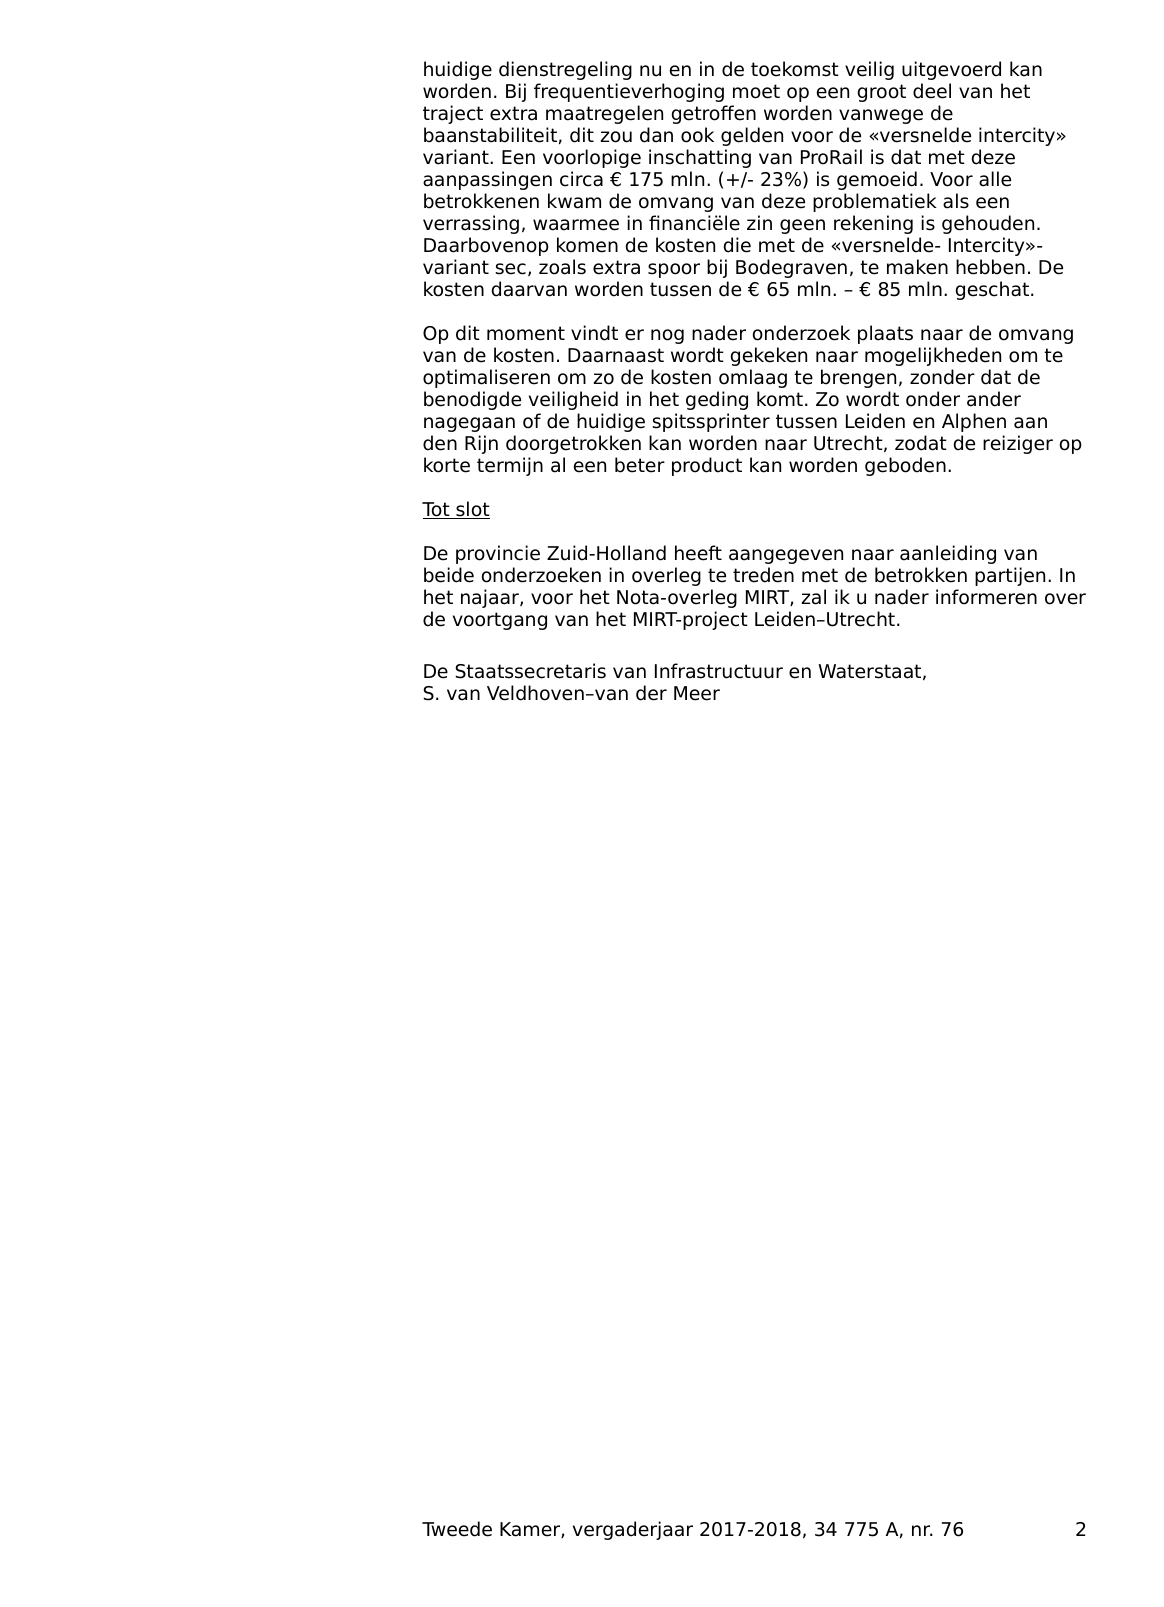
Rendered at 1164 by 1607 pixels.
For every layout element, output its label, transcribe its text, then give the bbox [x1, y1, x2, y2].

text huidige dienstregeling nu en in de toekomst veilig uitgevoerd kan worden. Bij frequentieverhoging moet op een groot deel van het traject extra maatregelen getroffen worden vanwege de baanstabiliteit, dit zou dan ook gelden voor de «versnelde intercity» variant. Een voorlopige inschatting van ProRail is dat met deze aanpassingen circa € 175 mln. (+/- 23%) is gemoeid. Voor alle betrokkenen kwam de omvang van deze problematiek als een verrassing, waarmee in financiële zin geen rekening is gehouden. Daarbovenop komen de kosten die met de «versnelde- Intercity»-variant sec, zoals extra spoor bij Bodegraven, te maken hebben. De kosten daarvan worden tussen de € 65 mln. – € 85 mln. geschat. [422, 59, 1087, 301]
text De Staatssecretaris van Infrastructuur en Waterstaat, S. van Veldhoven–van der Meer [422, 661, 1087, 705]
text De provincie Zuid-Holland heeft aangegeven naar aanleiding van beide onderzoeken in overleg te treden met de betrokken partijen. In het najaar, voor het Nota-overleg MIRT, zal ik u nader informeren over de voortgang van het MIRT-project Leiden–Utrecht. [422, 543, 1087, 631]
subtitle Tot slot [422, 499, 1087, 521]
text Op dit moment vindt er nog nader onderzoek plaats naar de omvang van de kosten. Daarnaast wordt gekeken naar mogelijkheden om te optimaliseren om zo de kosten omlaag te brengen, zonder dat de benodigde veiligheid in het geding komt. Zo wordt onder ander nagegaan of de huidige spitssprinter tussen Leiden en Alphen aan den Rijn doorgetrokken kan worden naar Utrecht, zodat de reiziger op korte termijn al een beter product kan worden geboden. [422, 323, 1087, 477]
